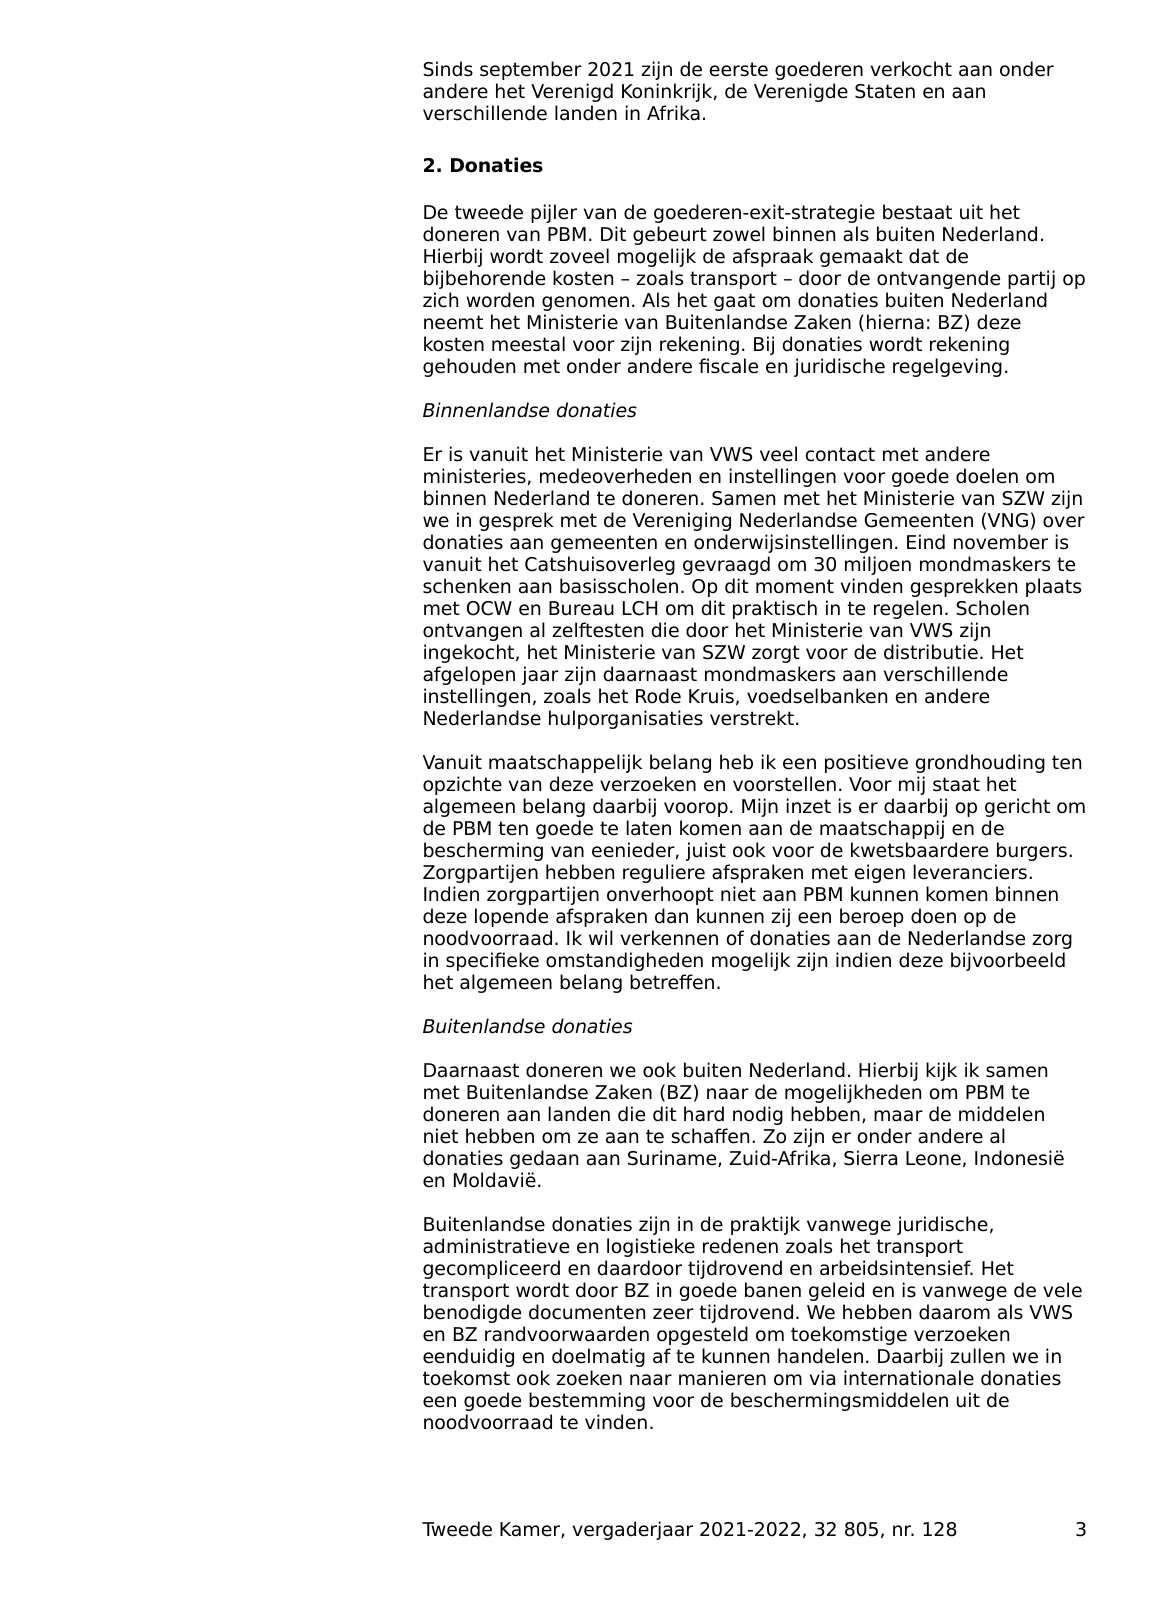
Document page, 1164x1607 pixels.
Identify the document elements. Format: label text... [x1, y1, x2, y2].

text Vanuit maatschappelijk belang heb ik een positieve grondhouding ten opzichte van deze verzoeken en voorstellen. Voor mij staat het algemeen belang daarbij voorop. Mijn inzet is er daarbij op gericht om de PBM ten goede te laten komen aan de maatschappij en de bescherming van eenieder, juist ook voor de kwetsbaardere burgers. Zorgpartijen hebben reguliere afspraken met eigen leveranciers. Indien zorgpartijen onverhoopt niet aan PBM kunnen komen binnen deze lopende afspraken dan kunnen zij een beroep doen op de noodvoorraad. Ik wil verkennen of donaties aan de Nederlandse zorg in specifieke omstandigheden mogelijk zijn indien deze bijvoorbeeld het algemeen belang betreffen. [422, 752, 1087, 994]
text Sinds september 2021 zijn de eerste goederen verkocht aan onder andere het Verenigd Koninkrijk, de Verenigde Staten en aan verschillende landen in Afrika. [422, 59, 1087, 125]
text De tweede pijler van de goederen-exit-strategie bestaat uit het doneren van PBM. Dit gebeurt zowel binnen als buiten Nederland. Hierbij wordt zoveel mogelijk de afspraak gemaakt dat de bijbehorende kosten – zoals transport – door de ontvangende partij op zich worden genomen. Als het gaat om donaties buiten Nederland neemt het Ministerie van Buitenlandse Zaken (hierna: BZ) deze kosten meestal voor zijn rekening. Bij donaties wordt rekening gehouden met onder andere fiscale en juridische regelgeving. [422, 202, 1087, 378]
subtitle Buitenlandse donaties [422, 1016, 1087, 1038]
text Er is vanuit het Ministerie van VWS veel contact met andere ministeries, medeoverheden en instellingen voor goede doelen om binnen Nederland te doneren. Samen met het Ministerie van SZW zijn we in gesprek met de Vereniging Nederlandse Gemeenten (VNG) over donaties aan gemeenten en onderwijsinstellingen. Eind november is vanuit het Catshuisoverleg gevraagd om 30 miljoen mondmaskers te schenken aan basisscholen. Op dit moment vinden gesprekken plaats met OCW en Bureau LCH om dit praktisch in te regelen. Scholen ontvangen al zelftesten die door het Ministerie van VWS zijn ingekocht, het Ministerie van SZW zorgt voor de distributie. Het afgelopen jaar zijn daarnaast mondmaskers aan verschillende instellingen, zoals het Rode Kruis, voedselbanken en andere Nederlandse hulporganisaties verstrekt. [422, 444, 1087, 730]
text Daarnaast doneren we ook buiten Nederland. Hierbij kijk ik samen met Buitenlandse Zaken (BZ) naar de mogelijkheden om PBM te doneren aan landen die dit hard nodig hebben, maar de middelen niet hebben om ze aan te schaffen. Zo zijn er onder andere al donaties gedaan aan Suriname, Zuid-Afrika, Sierra Leone, Indonesië en Moldavië. [422, 1060, 1087, 1192]
subtitle 2. Donaties [422, 155, 1087, 177]
subtitle Binnenlandse donaties [422, 400, 1087, 422]
text Buitenlandse donaties zijn in de praktijk vanwege juridische, administratieve en logistieke redenen zoals het transport gecompliceerd en daardoor tijdrovend en arbeidsintensief. Het transport wordt door BZ in goede banen geleid en is vanwege de vele benodigde documenten zeer tijdrovend. We hebben daarom als VWS en BZ randvoorwaarden opgesteld om toekomstige verzoeken eenduidig en doelmatig af te kunnen handelen. Daarbij zullen we in toekomst ook zoeken naar manieren om via internationale donaties een goede bestemming voor de beschermingsmiddelen uit de noodvoorraad te vinden. [422, 1214, 1087, 1434]
